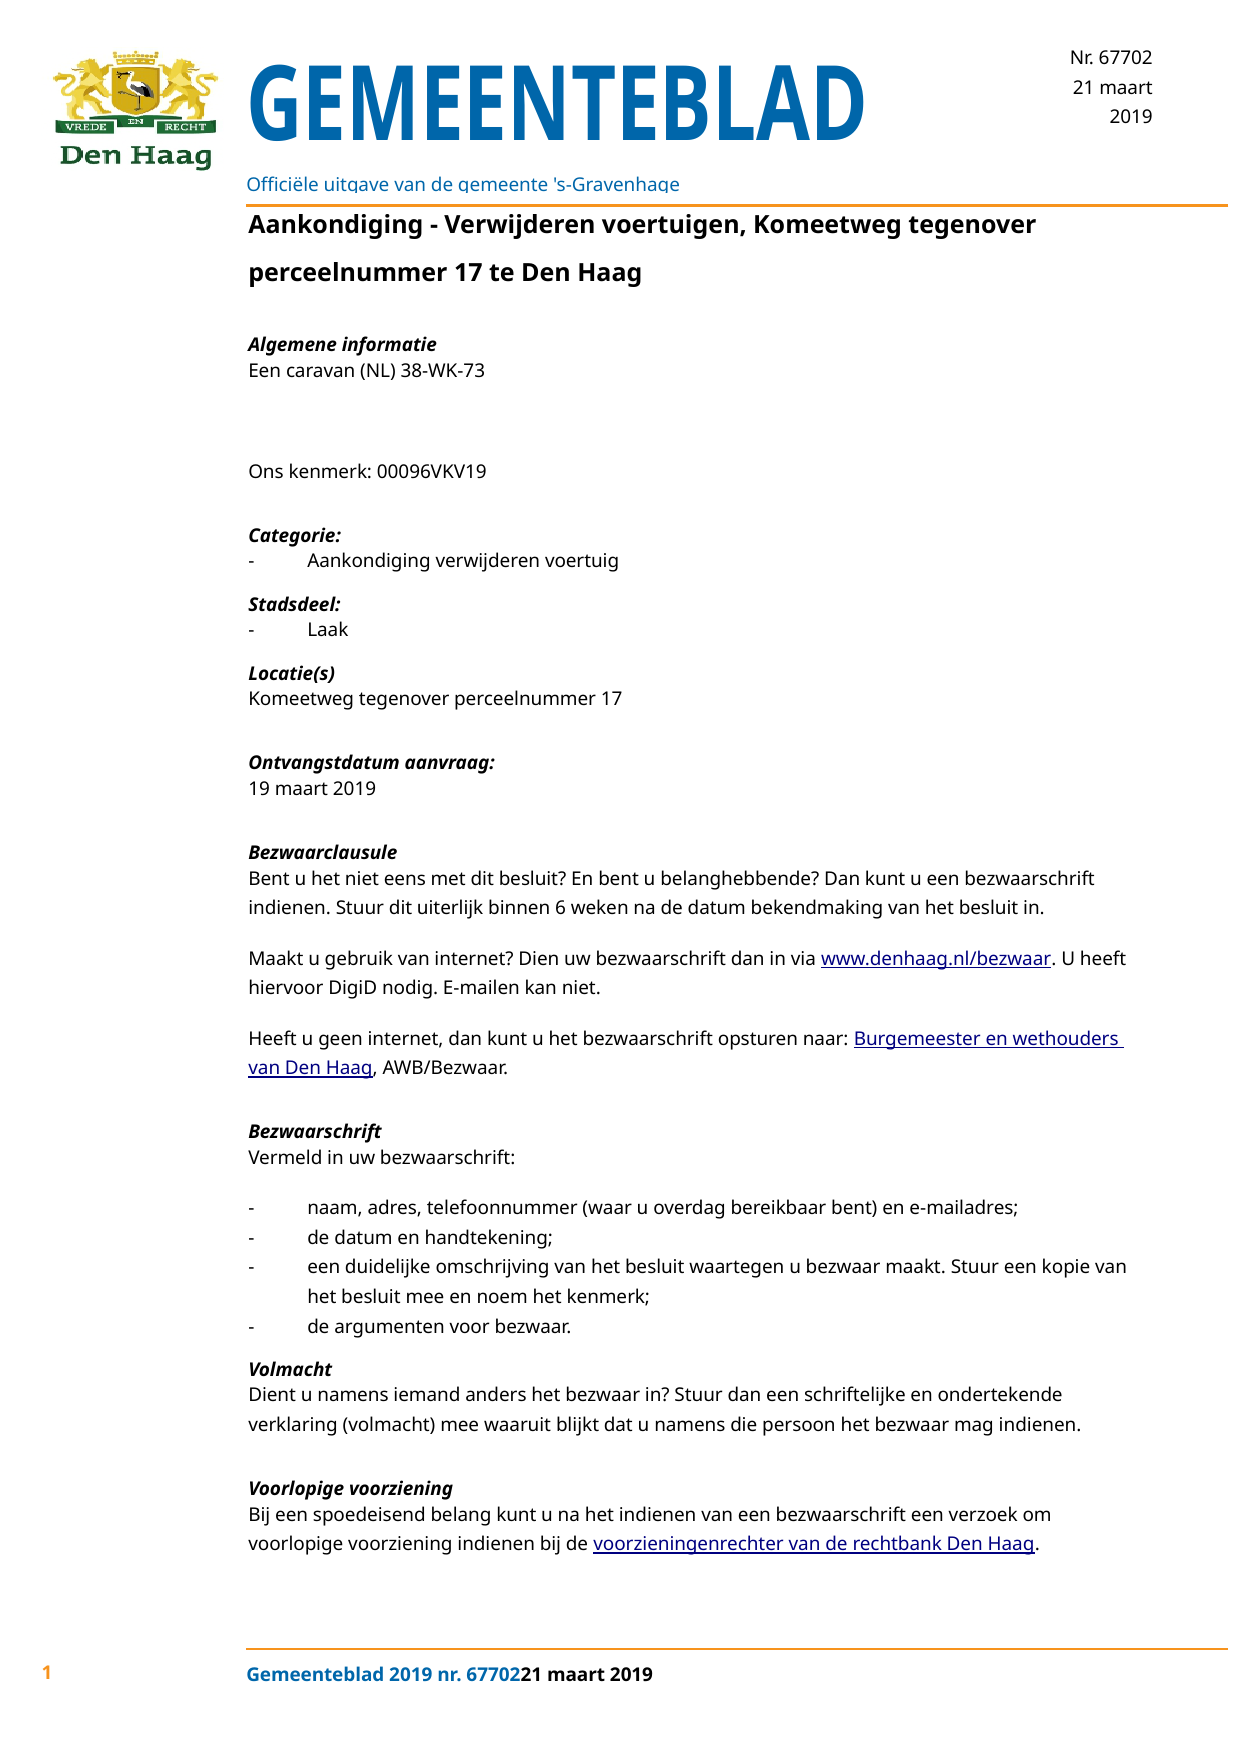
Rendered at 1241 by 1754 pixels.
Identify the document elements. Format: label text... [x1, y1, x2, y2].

text Bij een spoedeisend belang kunt u na het indienen van een bezwaarschrift een verzoek om voorlopige voorziening indienen bij de voorzieningenrechter van de rechtbank Den Haag. [248, 1501, 1152, 1556]
text Heeft u geen internet, dan kunt u het bezwaarschrift opsturen naar: Burgemeester en wethouders van Den Haag, AWB/Bezwaar. [248, 1025, 1152, 1080]
text Komeetweg tegenover perceelnummer 17 [248, 685, 1152, 711]
text Algemene informatie [248, 331, 1152, 357]
text Dient u namens iemand anders het bezwaar in? Stuur dan een schriftelijke en ondertekende verklaring (volmacht) mee waaruit blijkt dat u namens die persoon het bezwaar mag indienen. [248, 1382, 1152, 1437]
list naam, adres, telefoonnummer (waar u overdag bereikbaar bent) en e-mailadres; [248, 1194, 1152, 1220]
list Aankondiging verwijderen voertuig [248, 548, 1152, 573]
text Maakt u gebruik van internet? Dien uw bezwaarschrift dan in via www.denhaag.nl/bezwaar. U heeft hiervoor DigiD nodig. E-mailen kan niet. [248, 945, 1152, 1000]
list de datum en handtekening; [248, 1224, 1152, 1250]
text 19 maart 2019 [248, 775, 1152, 801]
text Ontvangstdatum aanvraag: [248, 749, 1152, 775]
text Vermeld in uw bezwaarschrift: [248, 1144, 1152, 1170]
text Bezwaarschrift [248, 1118, 1152, 1144]
picture [41, 47, 231, 172]
list Laak [248, 617, 1152, 642]
text Een caravan (NL) 38-WK-73 [248, 357, 1152, 383]
text Aankondiging - Verwijderen voertuigen, Komeetweg tegenover perceelnummer 17 te Den Haag [248, 207, 1152, 288]
text Bezwaarclausule [248, 839, 1152, 865]
text Ons kenmerk: 00096VKV19 [248, 458, 1152, 484]
text Locatie(s) [248, 660, 1152, 685]
list de argumenten voor bezwaar. [248, 1313, 1152, 1338]
text Volmacht [248, 1356, 1152, 1382]
text Categorie: [248, 522, 1152, 548]
text Stadsdeel: [248, 591, 1152, 617]
list een duidelijke omschrijving van het besluit waartegen u bezwaar maakt. Stuur een kopie van het besluit mee en noem het kenmerk; [248, 1254, 1152, 1309]
text Voorlopige voorziening [248, 1475, 1152, 1501]
text Bent u het niet eens met dit besluit? En bent u belanghebbende? Dan kunt u een bezwaarschrift indienen. Stuur dit uiterlijk binnen 6 weken na de datum bekendmaking van het besluit in. [248, 865, 1152, 920]
